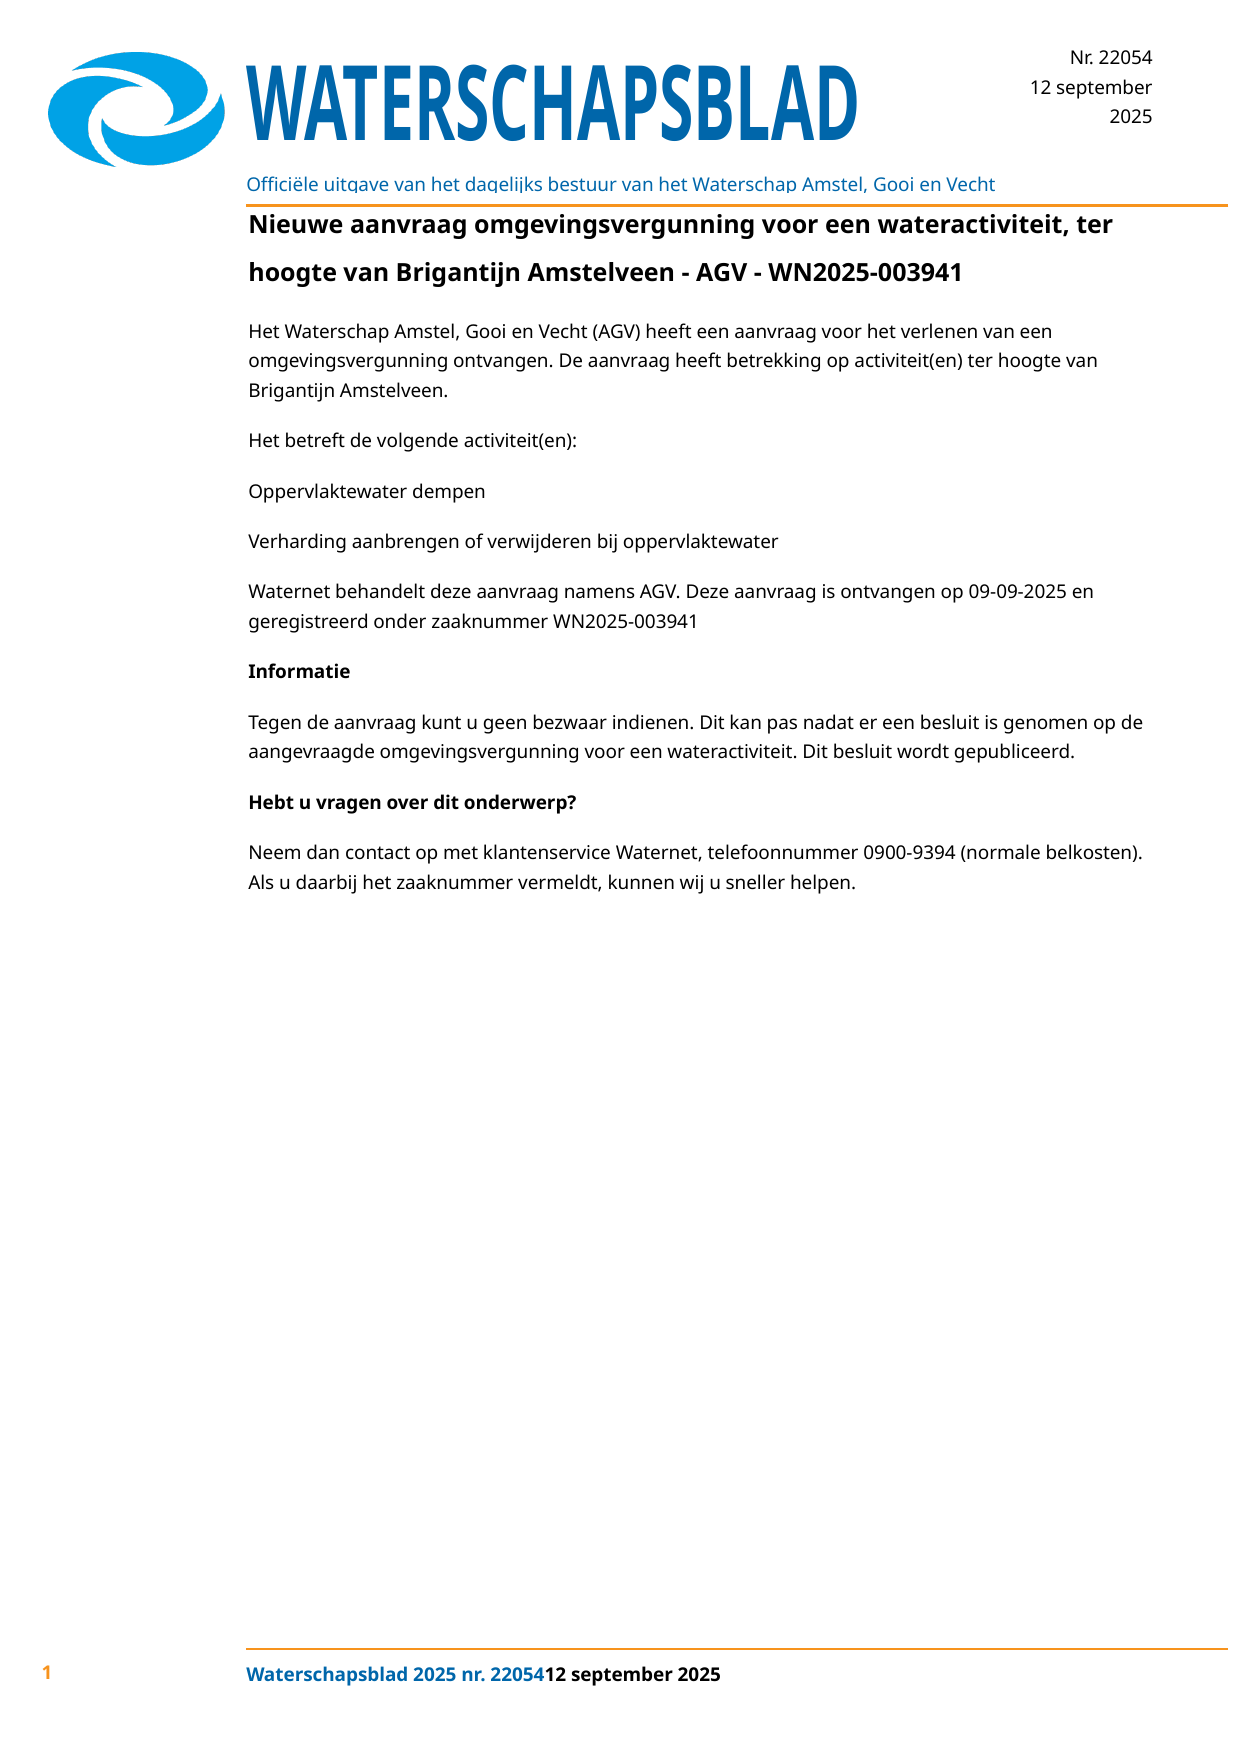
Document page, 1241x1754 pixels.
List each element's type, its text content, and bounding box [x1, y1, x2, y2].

text Neem dan contact op met klantenservice Waternet, telefoonnummer 0900-9394 (normale belkosten). Als u daarbij het zaaknummer vermeldt, kunnen wij u sneller helpen. [248, 839, 1152, 895]
text Het Waterschap Amstel, Gooi en Vecht (AGV) heeft een aanvraag voor het verlenen van een omgevingsvergunning ontvangen. De aanvraag heeft betrekking op activiteit(en) ter hoogte van Brigantijn Amstelveen. [248, 318, 1152, 403]
text Informatie [248, 659, 1152, 684]
picture [41, 47, 231, 172]
text Tegen de aanvraag kunt u geen bezwaar indienen. Dit kan pas nadat er een besluit is genomen op de aangevraagde omgevingsvergunning voor een wateractiviteit. Dit besluit wordt gepubliceerd. [248, 709, 1152, 764]
text Het betreft de volgende activiteit(en): [248, 427, 1152, 453]
text Verharding aanbrengen of verwijderen bij oppervlaktewater [248, 528, 1152, 554]
text Waternet behandelt deze aanvraag namens AGV. Deze aanvraag is ontvangen op 09-09-2025 en geregistreerd onder zaaknummer WN2025-003941 [248, 579, 1152, 634]
text Nieuwe aanvraag omgevingsvergunning voor een wateractiviteit, ter hoogte van Brigantijn Amstelveen - AGV - WN2025-003941 [248, 207, 1152, 288]
text Hebt u vragen over dit onderwerp? [248, 789, 1152, 815]
text Oppervlaktewater dempen [248, 478, 1152, 504]
